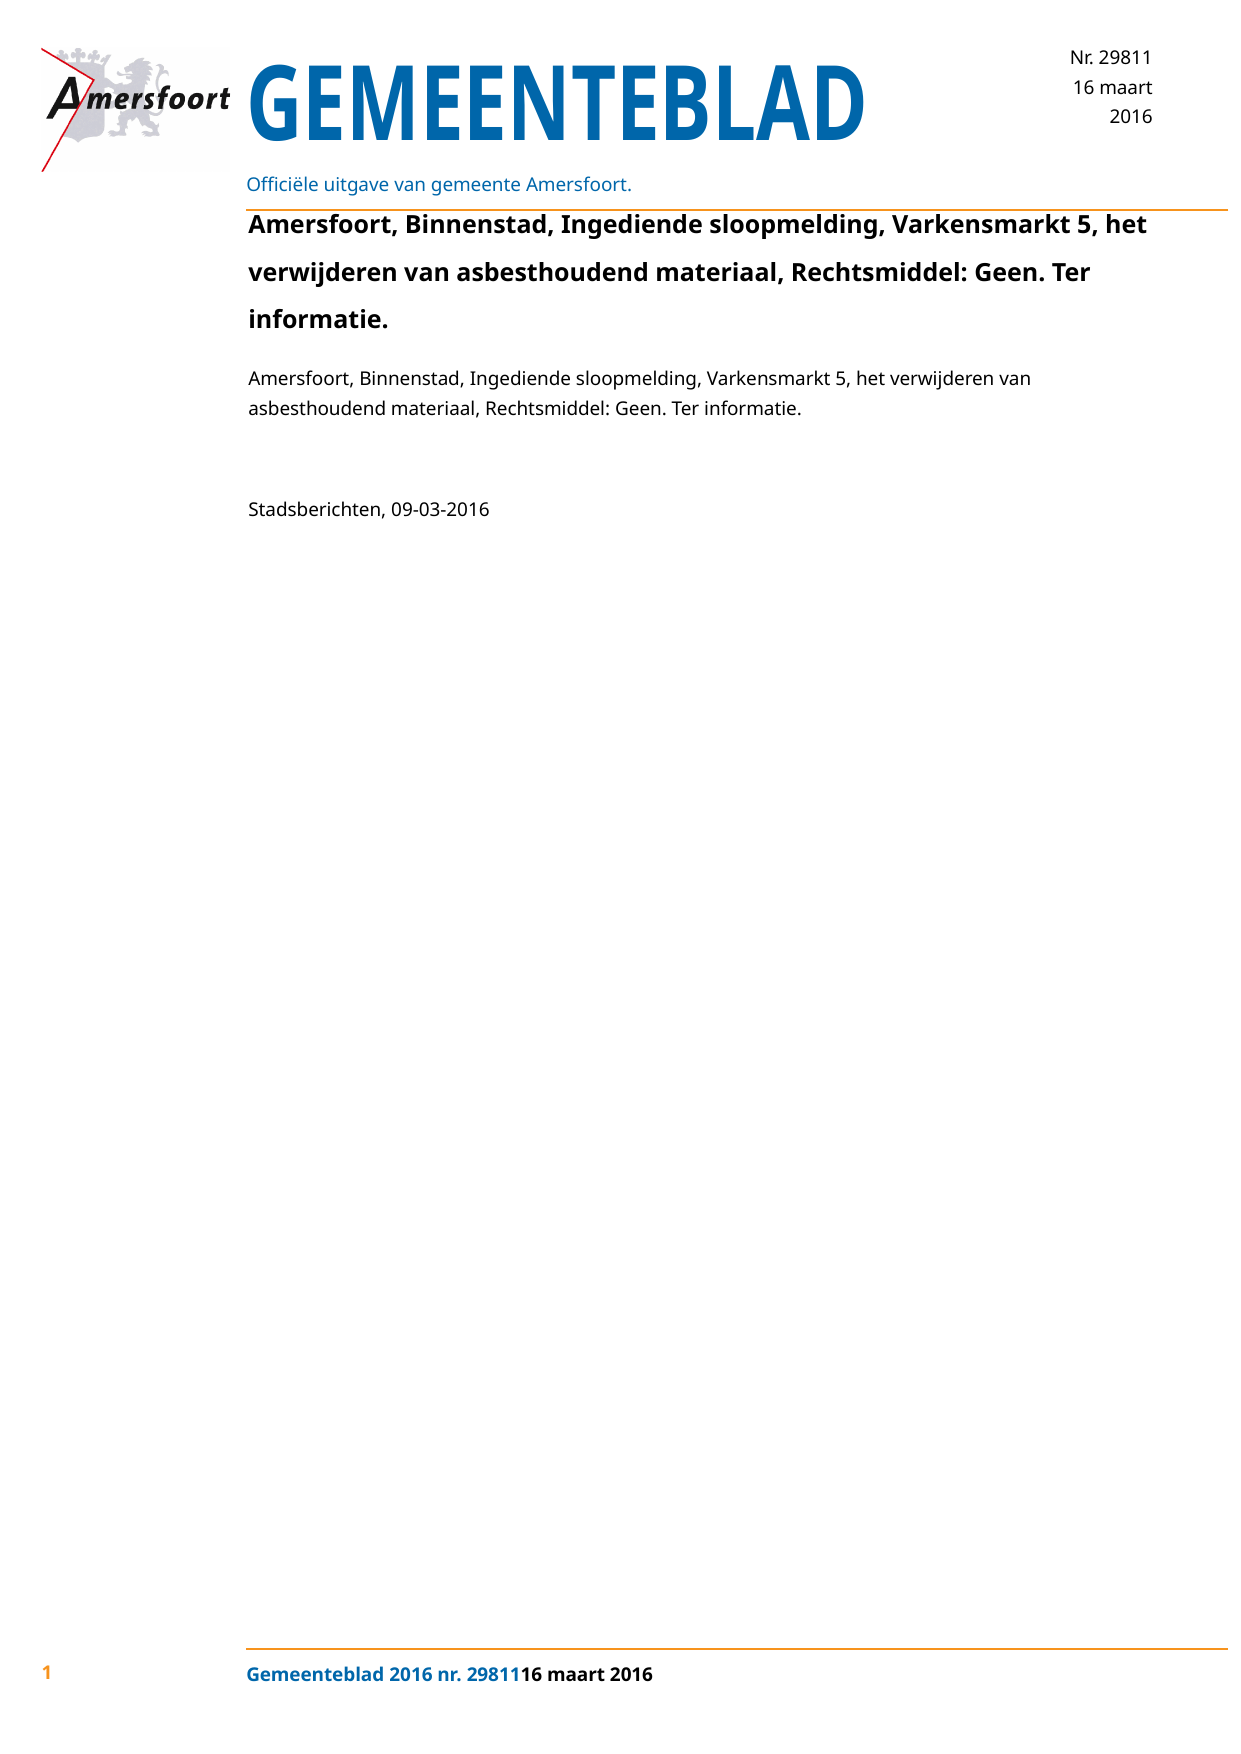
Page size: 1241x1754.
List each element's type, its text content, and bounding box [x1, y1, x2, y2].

picture [41, 47, 231, 172]
text Stadsberichten, 09-03-2016 [248, 496, 1152, 522]
text Amersfoort, Binnenstad, Ingediende sloopmelding, Varkensmarkt 5, het verwijderen van asbesthoudend materiaal, Rechtsmiddel: Geen. Ter informatie. [248, 366, 1152, 421]
text Amersfoort, Binnenstad, Ingediende sloopmelding, Varkensmarkt 5, het verwijderen van asbesthoudend materiaal, Rechtsmiddel: Geen. Ter informatie. [248, 211, 1152, 336]
